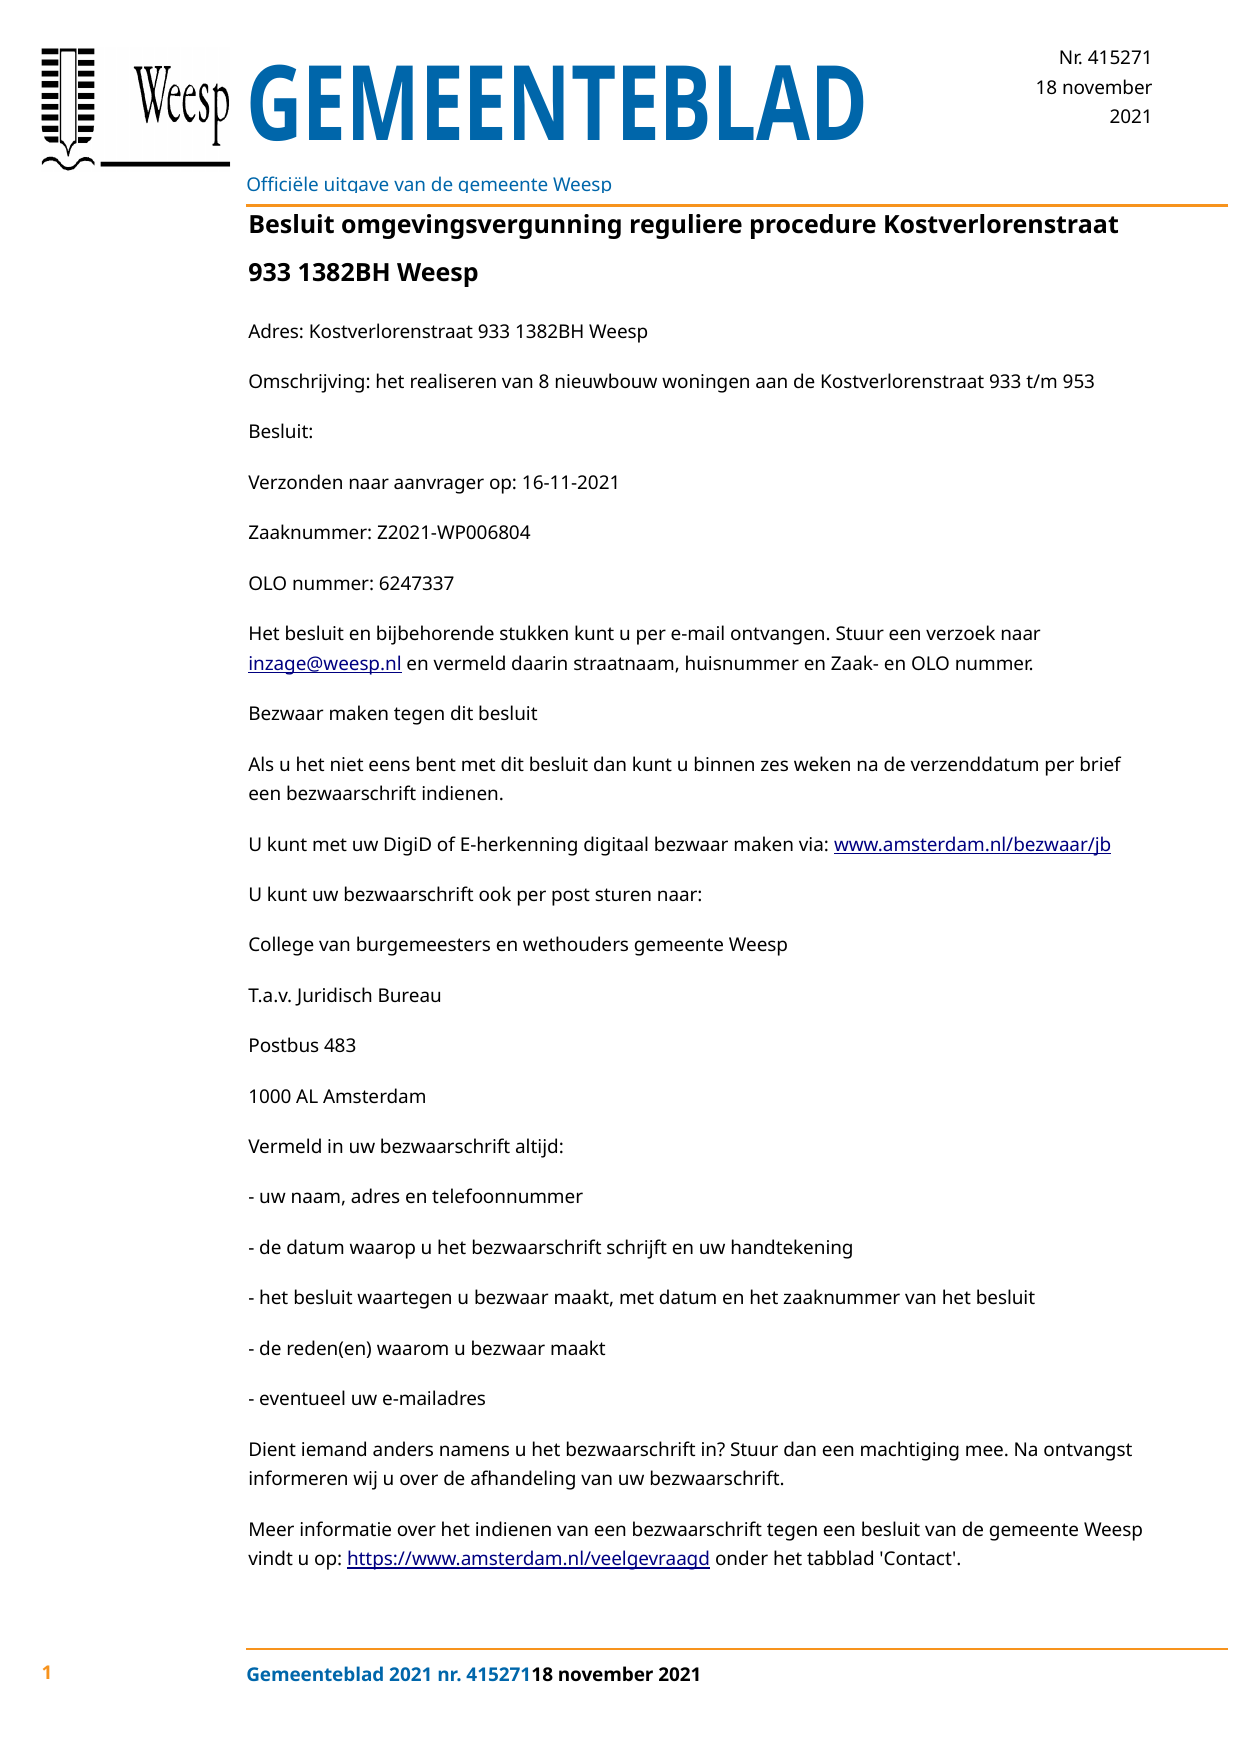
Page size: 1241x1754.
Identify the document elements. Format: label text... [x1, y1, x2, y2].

text Vermeld in uw bezwaarschrift altijd: [248, 1133, 1152, 1159]
text Bezwaar maken tegen dit besluit [248, 700, 1152, 726]
text - het besluit waartegen u bezwaar maakt, met datum en het zaaknummer van het besluit [248, 1284, 1152, 1310]
text Verzonden naar aanvrager op: 16-11-2021 [248, 469, 1152, 495]
text Meer informatie over het indienen van een bezwaarschrift tegen een besluit van de gemeente Weesp vindt u op: https://www.amsterdam.nl/veelgevraagd onder het tabblad 'Contact'. [248, 1516, 1152, 1571]
text - de datum waarop u het bezwaarschrift schrijft en uw handtekening [248, 1234, 1152, 1260]
text Omschrijving: het realiseren van 8 nieuwbouw woningen aan de Kostverlorenstraat 933 t/m 953 [248, 368, 1152, 394]
text Het besluit en bijbehorende stukken kunt u per e-mail ontvangen. Stuur een verzoek naar inzage@weesp.nl en vermeld daarin straatnaam, huisnummer en Zaak- en OLO nummer. [248, 620, 1152, 676]
picture [41, 47, 231, 172]
text Als u het niet eens bent met dit besluit dan kunt u binnen zes weken na de verzenddatum per brief een bezwaarschrift indienen. [248, 751, 1152, 806]
text - eventueel uw e-mailadres [248, 1385, 1152, 1411]
text Zaaknummer: Z2021-WP006804 [248, 519, 1152, 545]
text U kunt uw bezwaarschrift ook per post sturen naar: [248, 881, 1152, 907]
text Postbus 483 [248, 1032, 1152, 1058]
text T.a.v. Juridisch Bureau [248, 982, 1152, 1008]
text Adres: Kostverlorenstraat 933 1382BH Weesp [248, 318, 1152, 344]
text College van burgemeesters en wethouders gemeente Weesp [248, 932, 1152, 957]
text U kunt met uw DigiD of E-herkenning digitaal bezwaar maken via: www.amsterdam.nl/bezwaar/jb [248, 831, 1152, 857]
text Besluit omgevingsvergunning reguliere procedure Kostverlorenstraat 933 1382BH Weesp [248, 207, 1152, 288]
text Dient iemand anders namens u het bezwaarschrift in? Stuur dan een machtiging mee. Na ontvangst informeren wij u over de afhandeling van uw bezwaarschrift. [248, 1436, 1152, 1491]
text Besluit: [248, 419, 1152, 444]
text OLO nummer: 6247337 [248, 570, 1152, 596]
text - de reden(en) waarom u bezwaar maakt [248, 1335, 1152, 1361]
text - uw naam, adres en telefoonnummer [248, 1184, 1152, 1209]
text 1000 AL Amsterdam [248, 1083, 1152, 1109]
